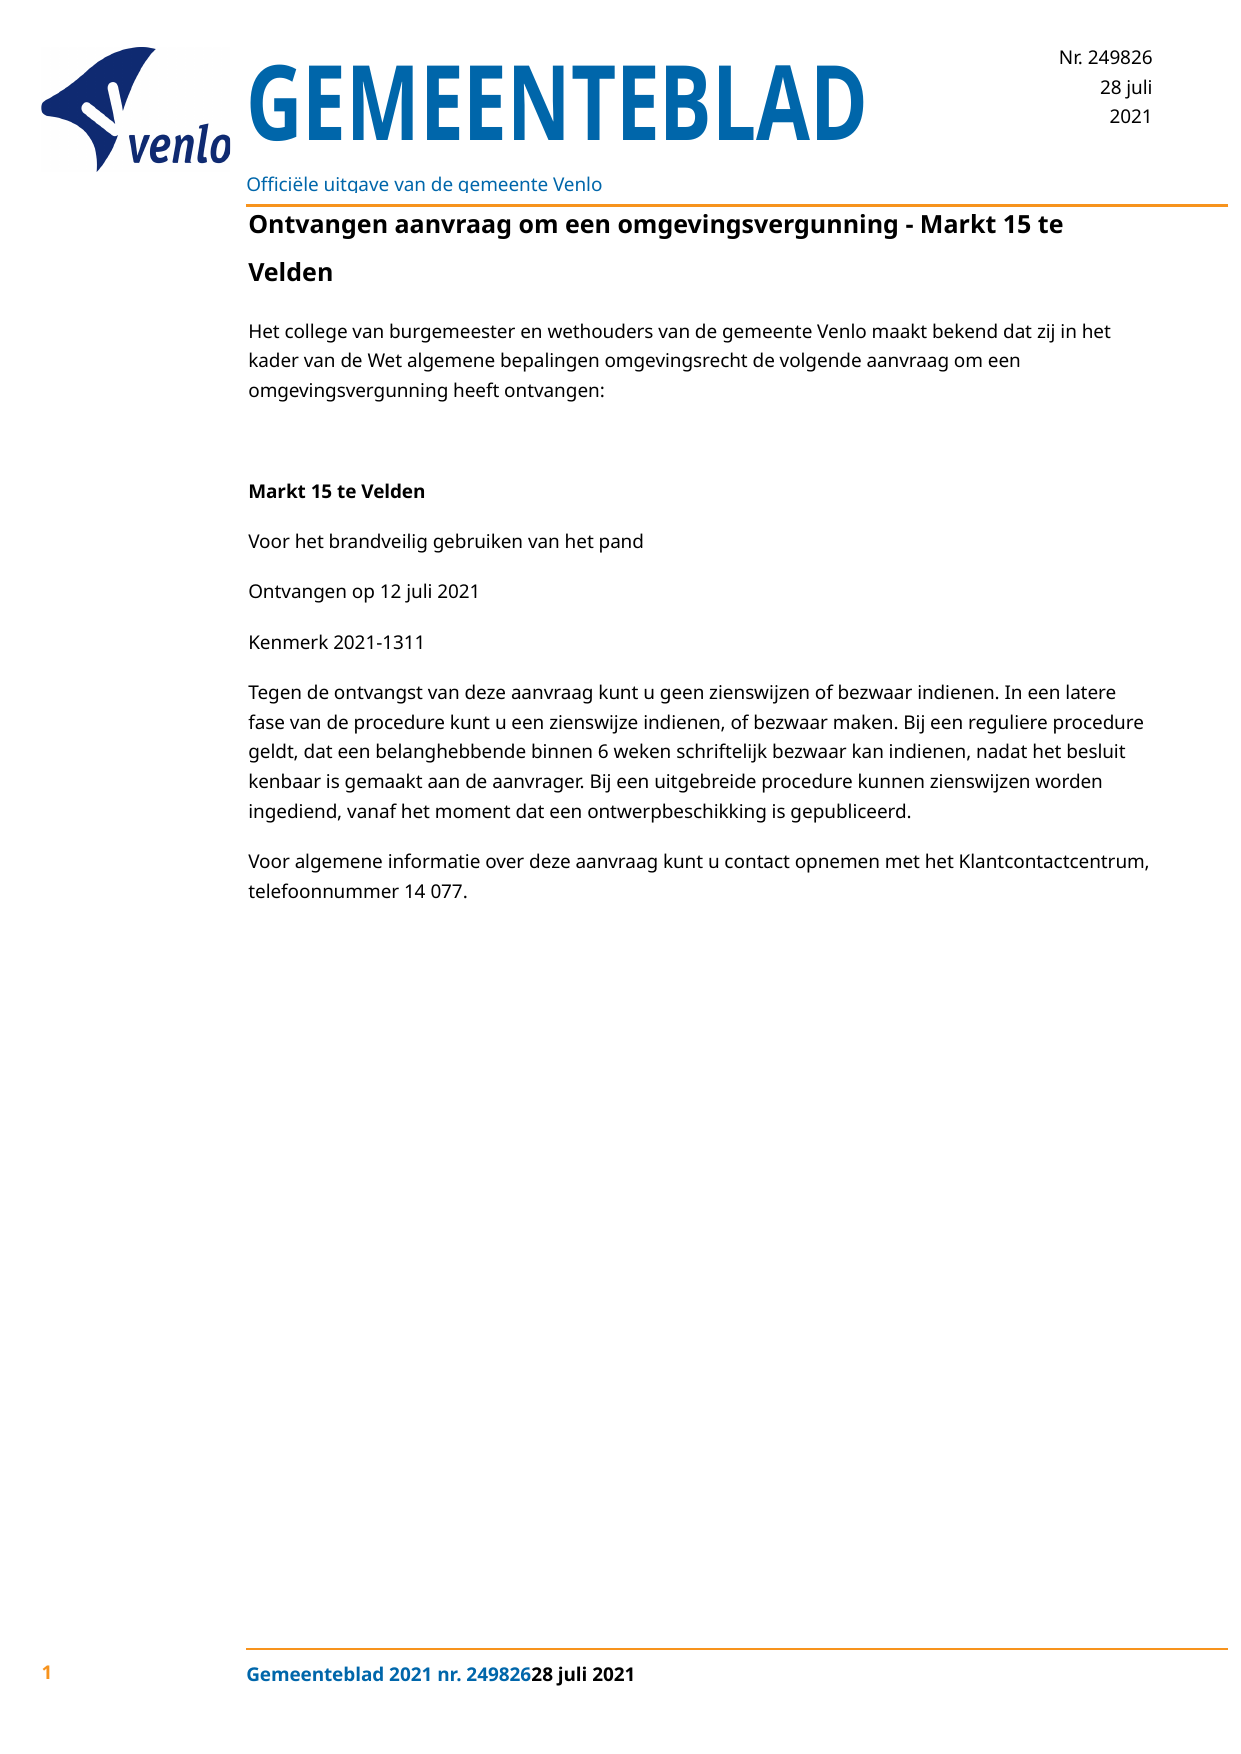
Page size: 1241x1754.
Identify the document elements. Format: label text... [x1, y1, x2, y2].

picture [41, 47, 231, 172]
text Het college van burgemeester en wethouders van de gemeente Venlo maakt bekend dat zij in het kader van de Wet algemene bepalingen omgevingsrecht de volgende aanvraag om een omgevingsvergunning heeft ontvangen: [248, 318, 1152, 403]
text Voor algemene informatie over deze aanvraag kunt u contact opnemen met het Klantcontactcentrum, telefoonnummer 14 077. [248, 848, 1152, 904]
text Kenmerk 2021-1311 [248, 629, 1152, 655]
text Markt 15 te Velden [248, 478, 1152, 504]
text Ontvangen aanvraag om een omgevingsvergunning - Markt 15 te Velden [248, 207, 1152, 288]
text Ontvangen op 12 juli 2021 [248, 579, 1152, 604]
text Tegen de ontvangst van deze aanvraag kunt u geen zienswijzen of bezwaar indienen. In een latere fase van de procedure kunt u een zienswijze indienen, of bezwaar maken. Bij een reguliere procedure geldt, dat een belanghebbende binnen 6 weken schriftelijk bezwaar kan indienen, nadat het besluit kenbaar is gemaakt aan de aanvrager. Bij een uitgebreide procedure kunnen zienswijzen worden ingediend, vanaf het moment dat een ontwerpbeschikking is gepubliceerd. [248, 679, 1152, 824]
text Voor het brandveilig gebruiken van het pand [248, 528, 1152, 554]
